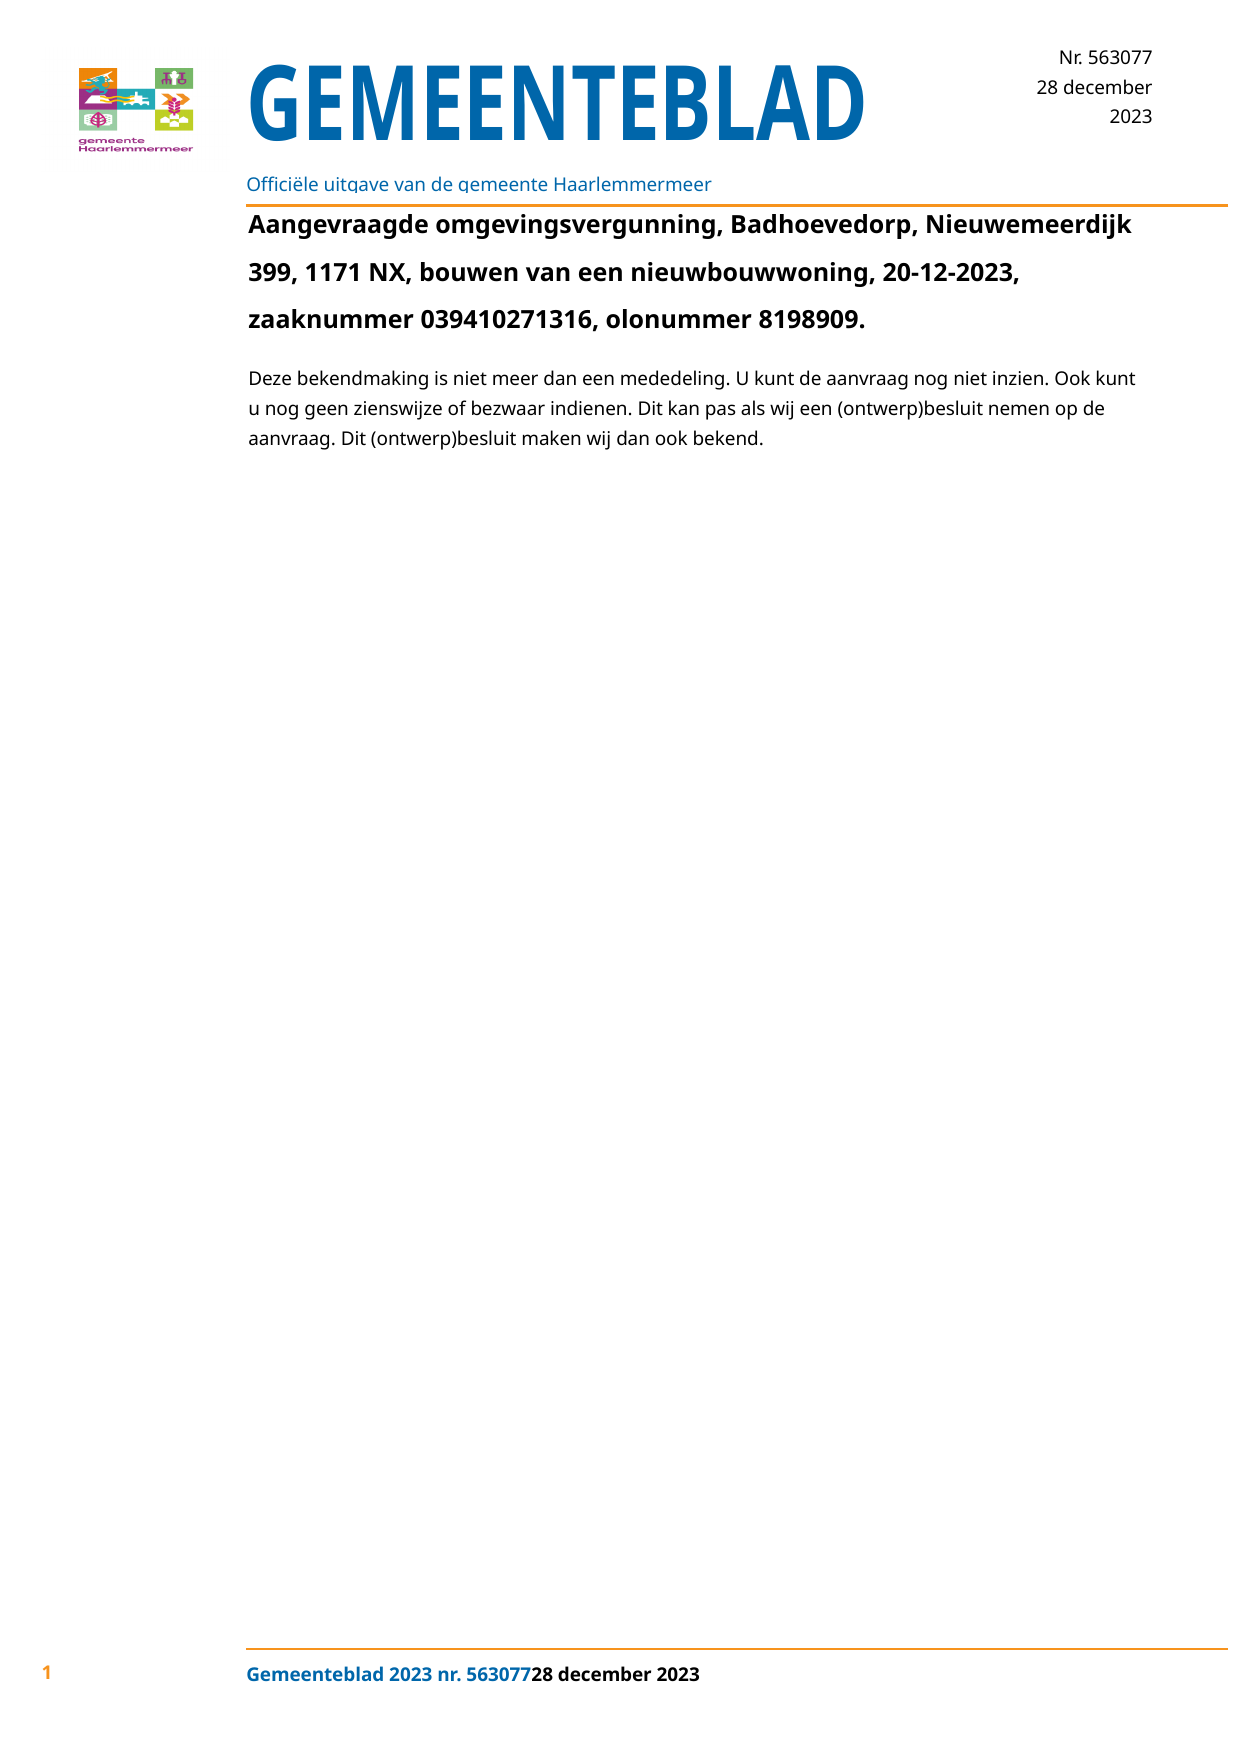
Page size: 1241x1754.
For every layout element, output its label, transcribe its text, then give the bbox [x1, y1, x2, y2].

text Deze bekendmaking is niet meer dan een mededeling. U kunt de aanvraag nog niet inzien. Ook kunt u nog geen zienswijze of bezwaar indienen. Dit kan pas als wij een (ontwerp)besluit nemen op de aanvraag. Dit (ontwerp)besluit maken wij dan ook bekend. [248, 366, 1152, 450]
text Aangevraagde omgevingsvergunning, Badhoevedorp, Nieuwemeerdijk 399, 1171 NX, bouwen van een nieuwbouwwoning, 20-12-2023, zaaknummer 039410271316, olonummer 8198909. [248, 207, 1152, 336]
picture [41, 47, 231, 172]
